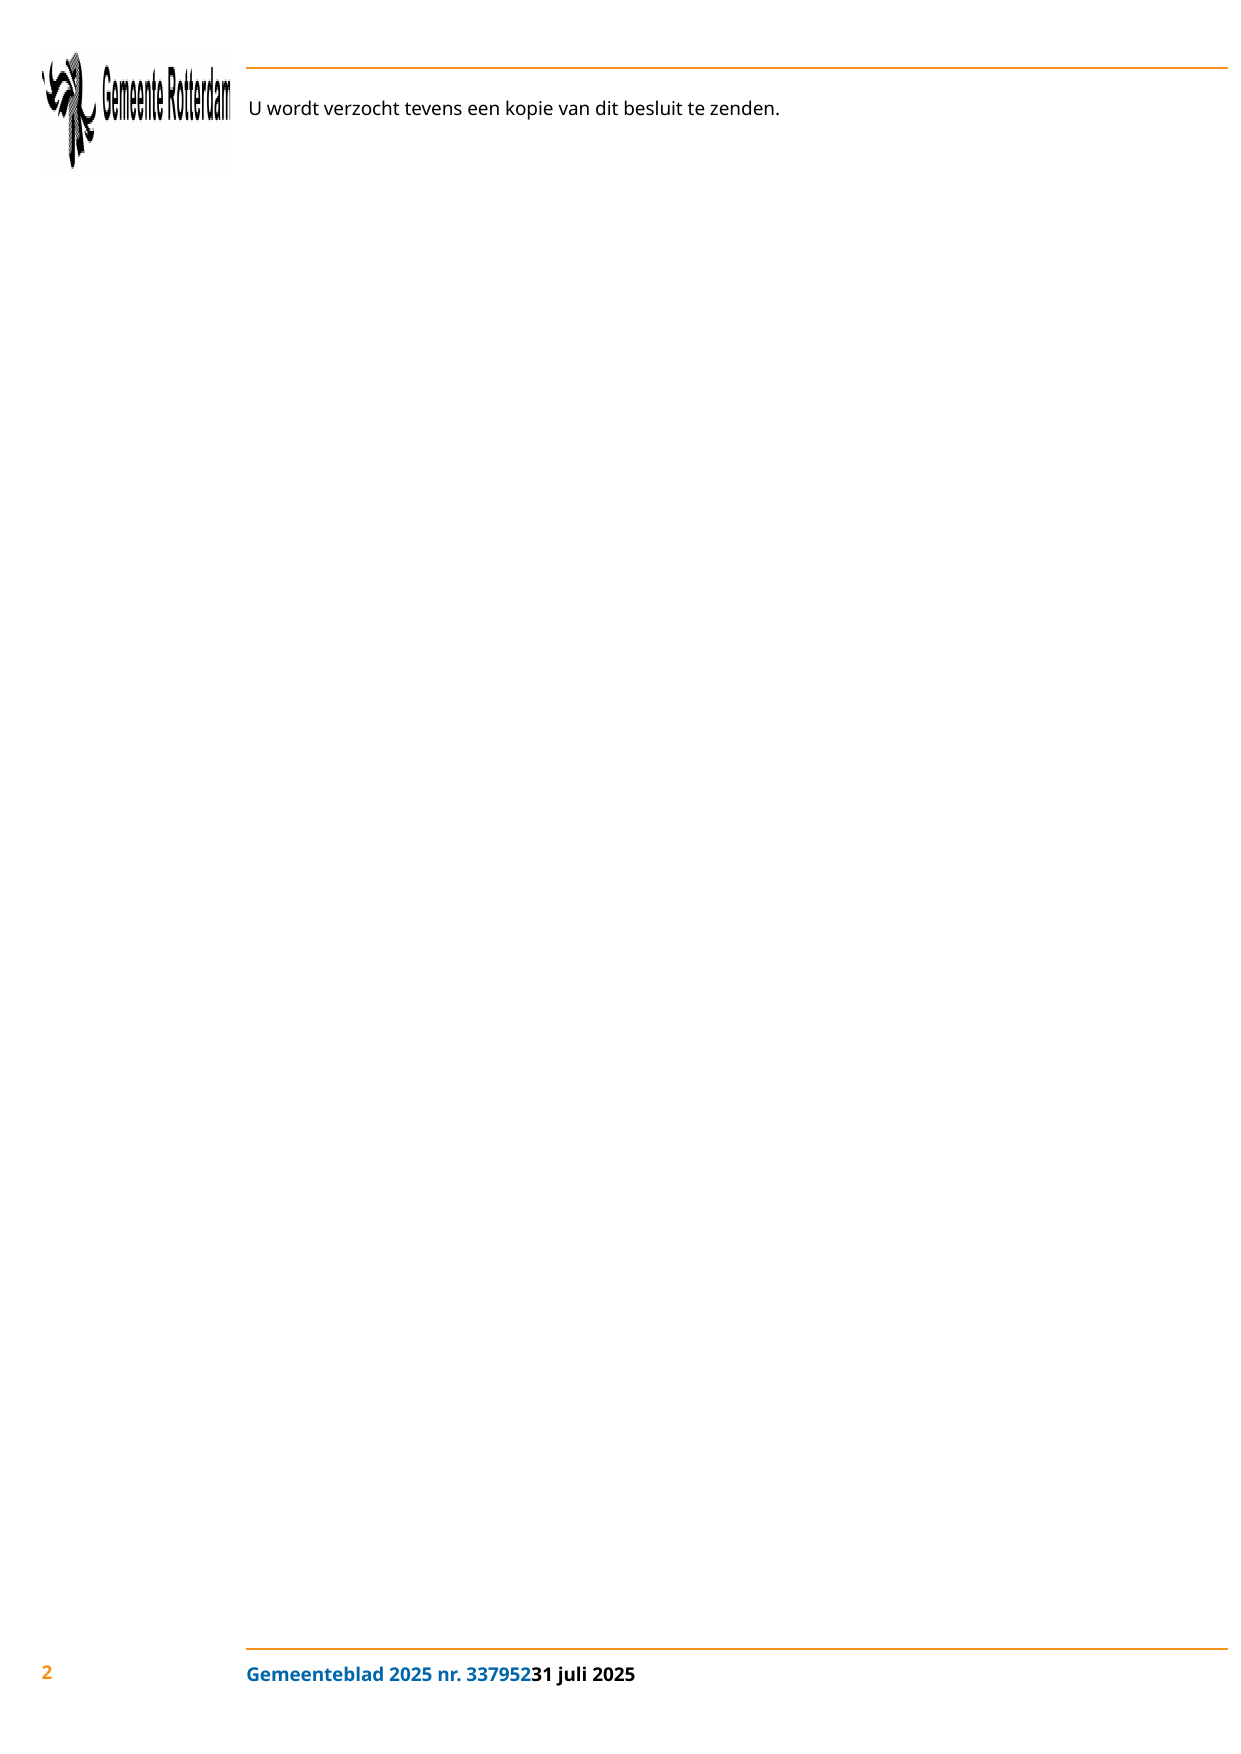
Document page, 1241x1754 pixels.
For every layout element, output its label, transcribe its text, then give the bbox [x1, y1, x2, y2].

picture [41, 47, 231, 172]
text U wordt verzocht tevens een kopie van dit besluit te zenden. [248, 95, 1152, 121]
